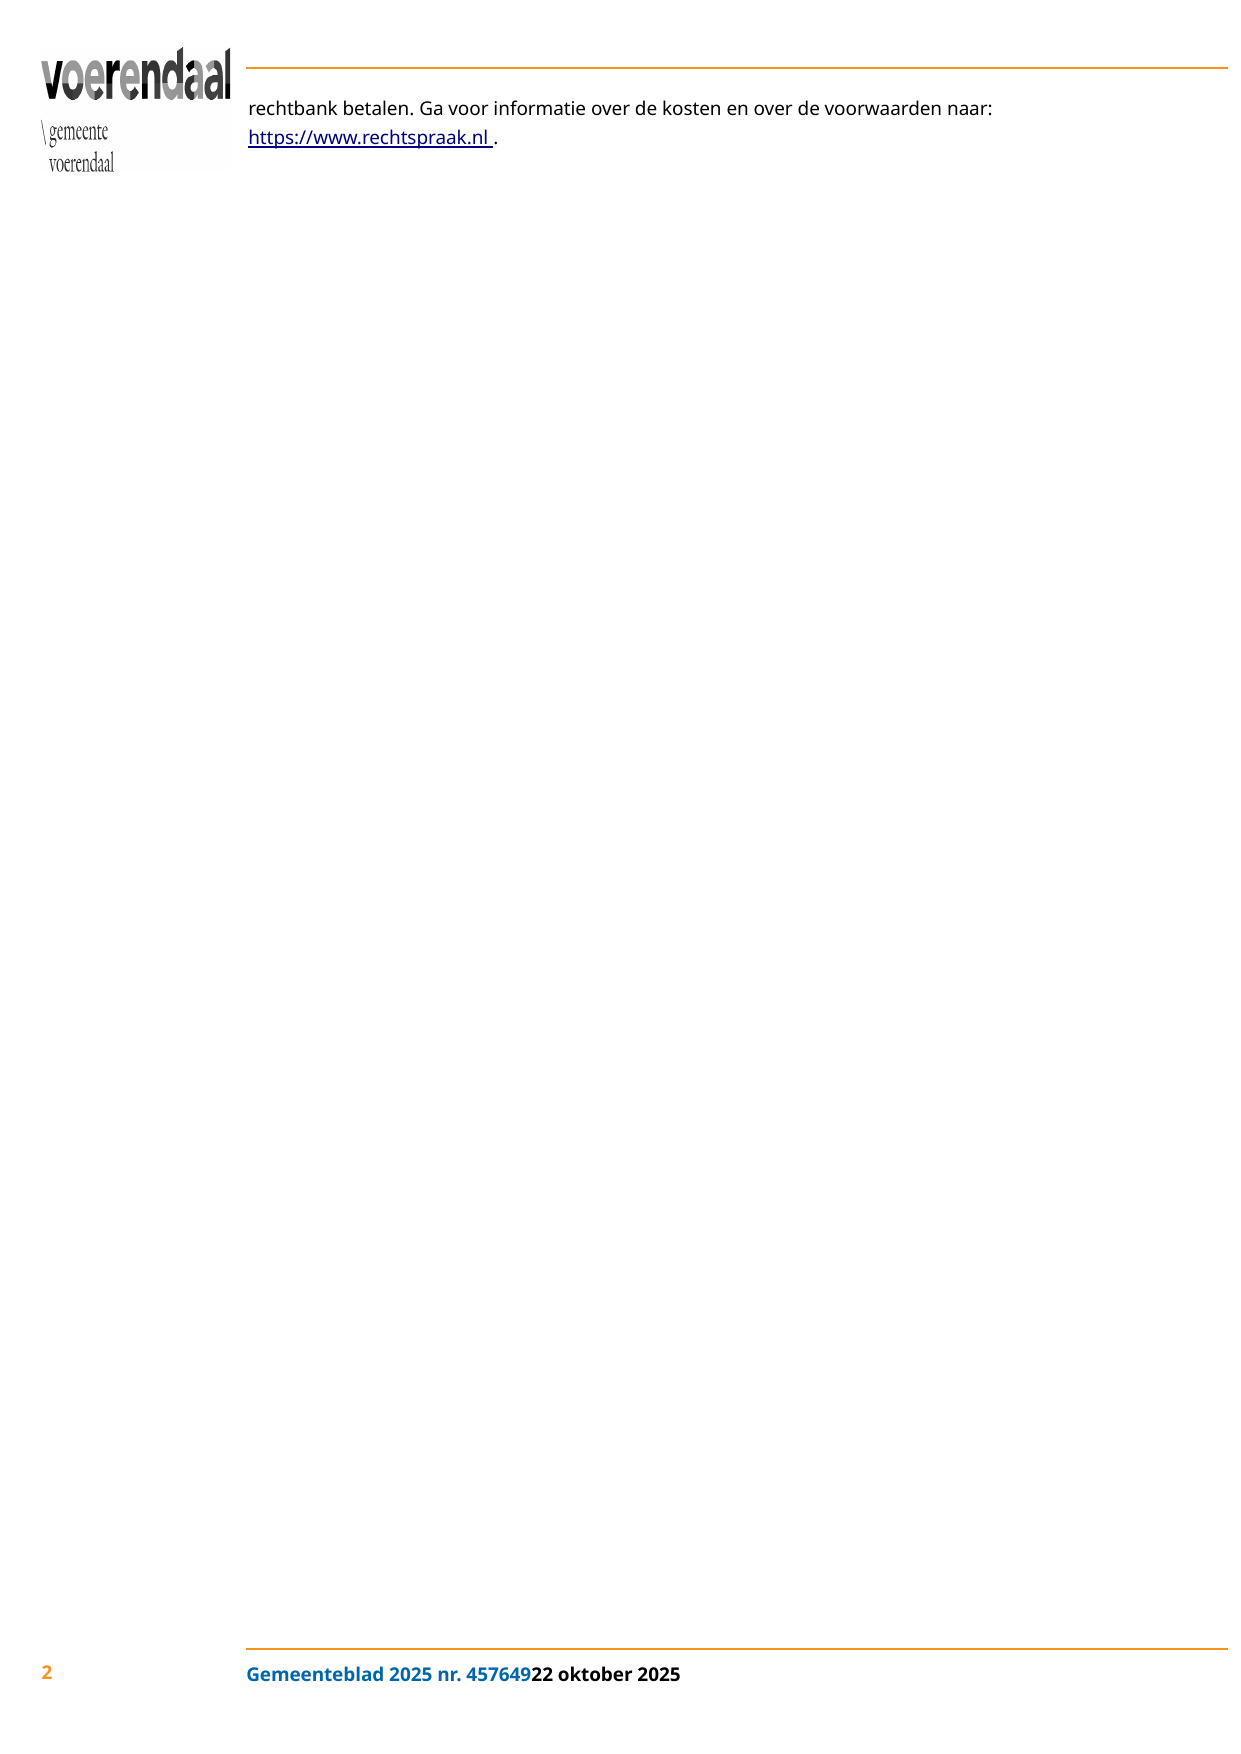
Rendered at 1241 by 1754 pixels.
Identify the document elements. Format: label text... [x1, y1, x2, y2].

text rechtbank betalen. Ga voor informatie over de kosten en over de voorwaarden naar: https://www.rechtspraak.nl . [248, 95, 1152, 150]
picture [41, 47, 231, 172]
